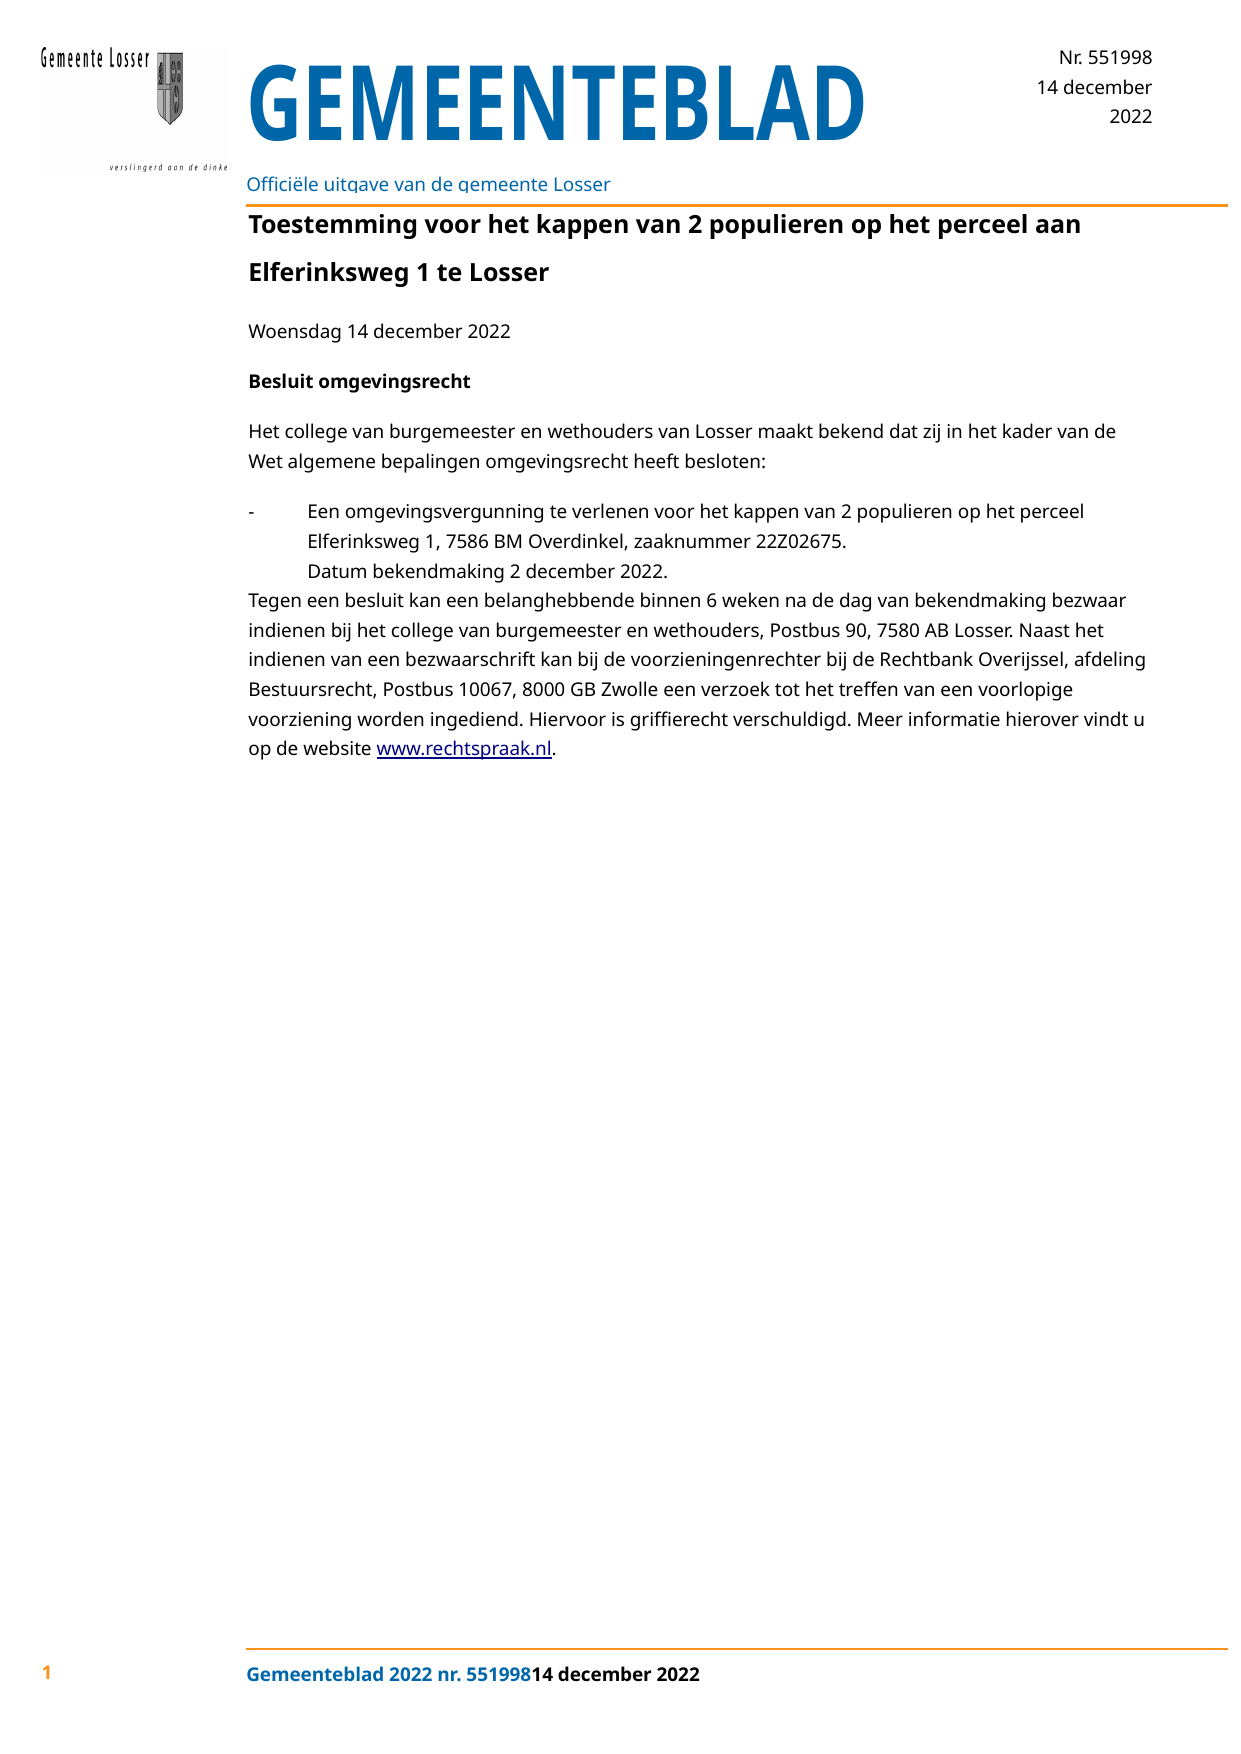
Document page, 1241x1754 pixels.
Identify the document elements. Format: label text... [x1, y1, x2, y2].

list Een omgevingsvergunning te verlenen voor het kappen van 2 populieren op het perceel Elferinksweg 1, 7586 BM Overdinkel, zaaknummer 22Z02675. [248, 499, 1152, 554]
text Woensdag 14 december 2022 [248, 318, 1152, 344]
picture [41, 47, 231, 172]
text Het college van burgemeester en wethouders van Losser maakt bekend dat zij in het kader van de Wet algemene bepalingen omgevingsrecht heeft besloten: [248, 419, 1152, 474]
text Toestemming voor het kappen van 2 populieren op het perceel aan Elferinksweg 1 te Losser [248, 207, 1152, 288]
list Datum bekendmaking 2 december 2022. [248, 558, 1152, 584]
text Besluit omgevingsrecht [248, 368, 1152, 394]
text Tegen een besluit kan een belanghebbende binnen 6 weken na de dag van bekendmaking bezwaar indienen bij het college van burgemeester en wethouders, Postbus 90, 7580 AB Losser. Naast het indienen van een bezwaarschrift kan bij de voorzieningenrechter bij de Rechtbank Overijssel, afdeling Bestuursrecht, Postbus 10067, 8000 GB Zwolle een verzoek tot het treffen van een voorlopige voorziening worden ingediend. Hiervoor is griffierecht verschuldigd. Meer informatie hierover vindt u op de website www.rechtspraak.nl. [248, 587, 1152, 761]
